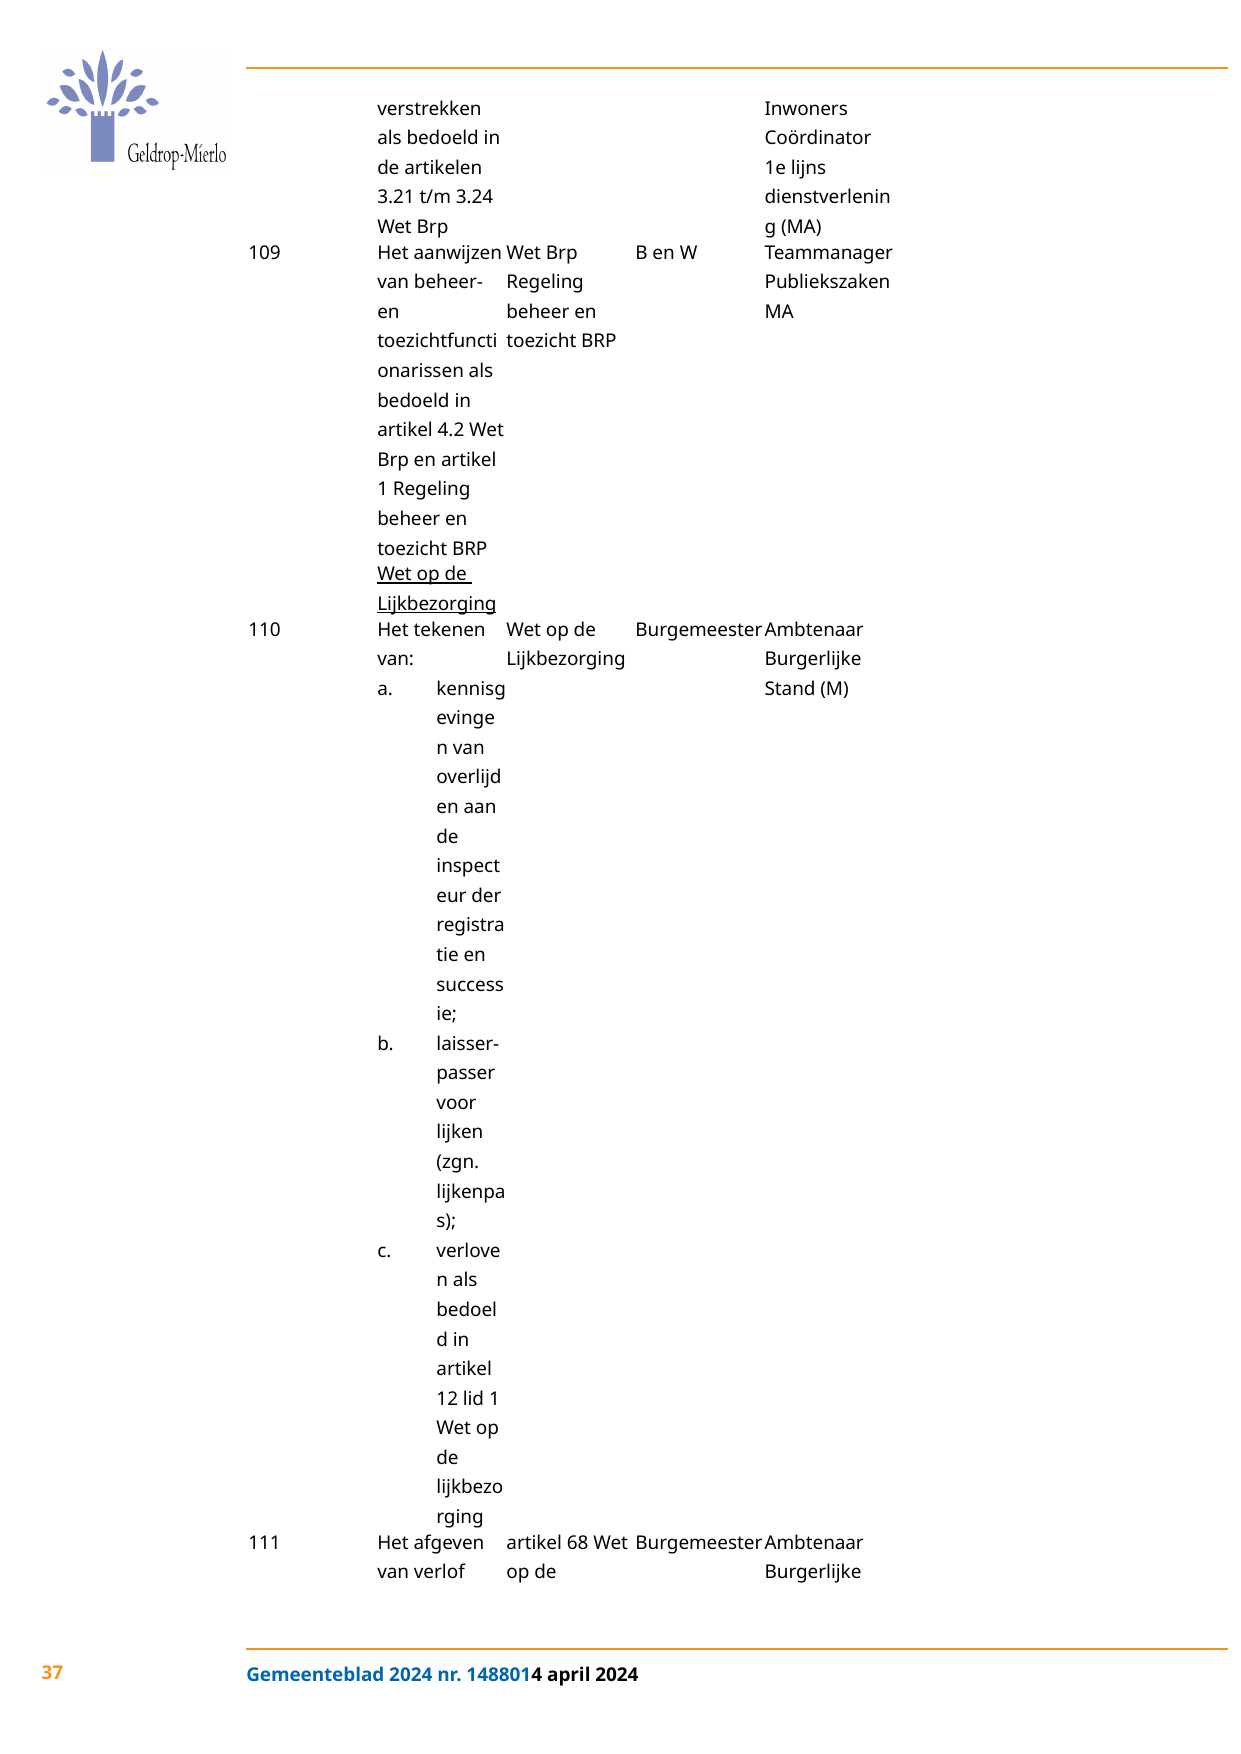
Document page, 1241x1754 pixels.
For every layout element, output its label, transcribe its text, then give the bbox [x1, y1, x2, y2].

picture [41, 47, 231, 172]
table_cell Ambtenaar Burgerlijke Stand (M) [764, 616, 893, 1529]
table_cell [506, 560, 635, 616]
table_cell [894, 95, 1022, 239]
table_cell Het tekenen van: kennisgevingen van overlijden aan de inspecteur der registratie en successie; laisser-passer voor lijken (zgn. lijkenpas); verloven als bedoeld in artikel 12 lid 1 Wet op de lijkbezorging [377, 616, 506, 1529]
table_cell 111 [248, 1529, 377, 1584]
table_cell [248, 560, 377, 616]
table_cell [894, 1529, 1022, 1584]
table_cell Ambtenaar Burgerlijke [764, 1529, 893, 1584]
table_cell Burgemeester [635, 616, 764, 1529]
table_cell [248, 95, 377, 239]
table_cell [1023, 1529, 1152, 1584]
table_cell [1023, 239, 1152, 560]
table_cell Wet Brp Regeling beheer en toezicht BRP [506, 239, 635, 560]
table_cell B en W [635, 239, 764, 560]
table_cell Inwoners Coördinator 1e lijns dienstverlening (MA) [764, 95, 893, 239]
table_cell [1023, 95, 1152, 239]
table_cell Het afgeven van verlof [377, 1529, 506, 1584]
table_cell Wet op de Lijkbezorging [377, 560, 506, 616]
table_cell [894, 239, 1022, 560]
table_cell [894, 560, 1022, 616]
table_cell [894, 616, 1022, 1529]
table_cell [1023, 560, 1152, 616]
table_cell [506, 95, 635, 239]
table_cell [635, 560, 764, 616]
table_cell Teammanager Publiekszaken MA [764, 239, 893, 560]
table_cell Burgemeester [635, 1529, 764, 1584]
table_cell 110 [248, 616, 377, 1529]
table_cell Het aanwijzen van beheer- en toezichtfunctionarissen als bedoeld in artikel 4.2 Wet Brp en artikel 1 Regeling beheer en toezicht BRP [377, 239, 506, 560]
table_cell verstrekken als bedoeld in de artikelen 3.21 t/m 3.24 Wet Brp [377, 95, 506, 239]
table_cell artikel 68 Wet op de [506, 1529, 635, 1584]
table_cell [1023, 616, 1152, 1529]
table_cell Wet op de Lijkbezorging [506, 616, 635, 1529]
table_cell 109 [248, 239, 377, 560]
table_cell [764, 560, 893, 616]
table_cell [635, 95, 764, 239]
